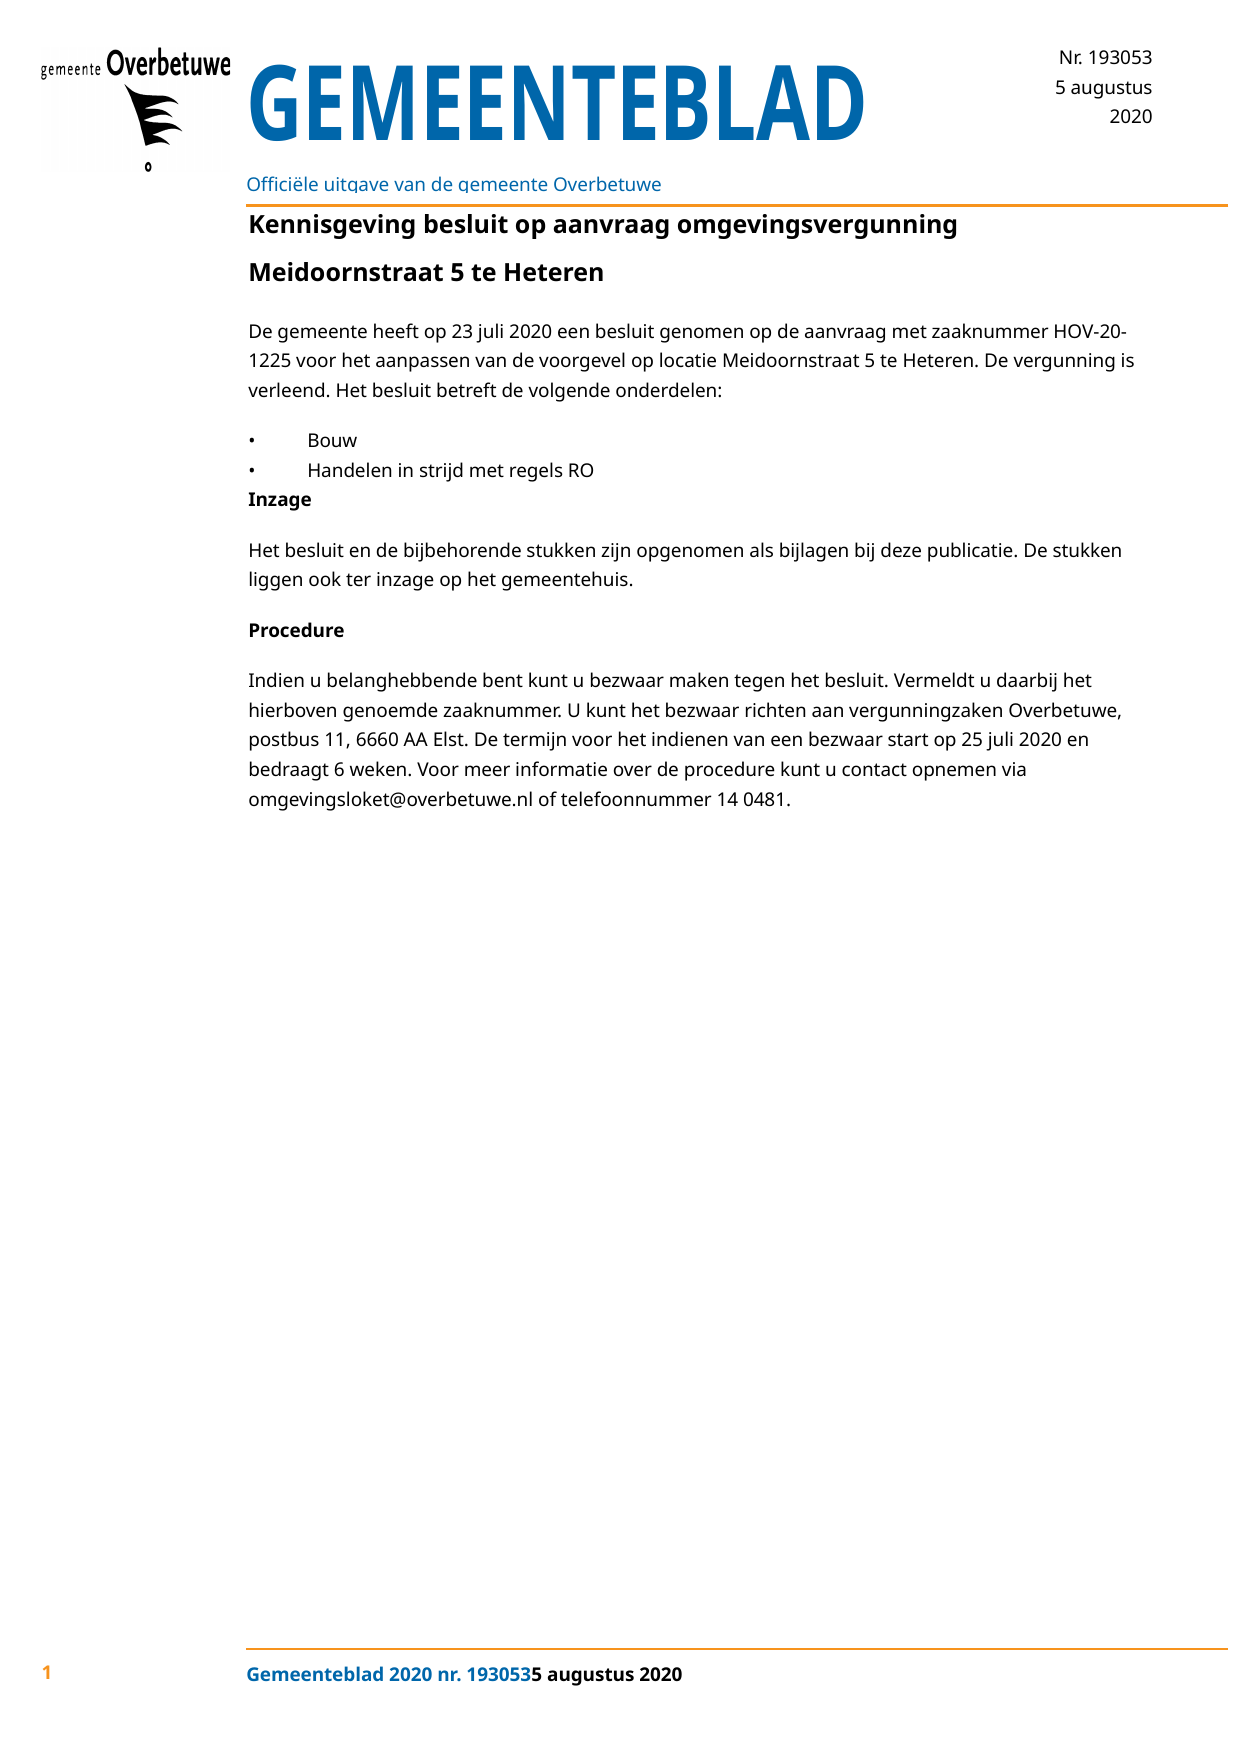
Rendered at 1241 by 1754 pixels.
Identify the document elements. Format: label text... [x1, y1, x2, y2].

list Bouw [248, 427, 1152, 453]
picture [41, 47, 231, 172]
text De gemeente heeft op 23 juli 2020 een besluit genomen op de aanvraag met zaaknummer HOV-20-1225 voor het aanpassen van de voorgevel op locatie Meidoornstraat 5 te Heteren. De vergunning is verleend. Het besluit betreft de volgende onderdelen: [248, 318, 1152, 403]
text Inzage [248, 487, 1152, 512]
list Handelen in strijd met regels RO [248, 457, 1152, 483]
text Indien u belanghebbende bent kunt u bezwaar maken tegen het besluit. Vermeldt u daarbij het hierboven genoemde zaaknummer. U kunt het bezwaar richten aan vergunningzaken Overbetuwe, postbus 11, 6660 AA Elst. De termijn voor het indienen van een bezwaar start op 25 juli 2020 en bedraagt 6 weken. Voor meer informatie over de procedure kunt u contact opnemen via omgevingsloket@overbetuwe.nl of telefoonnummer 14 0481. [248, 667, 1152, 812]
text Het besluit en de bijbehorende stukken zijn opgenomen als bijlagen bij deze publicatie. De stukken liggen ook ter inzage op het gemeentehuis. [248, 537, 1152, 592]
text Kennisgeving besluit op aanvraag omgevingsvergunning Meidoornstraat 5 te Heteren [248, 207, 1152, 288]
text Procedure [248, 617, 1152, 643]
